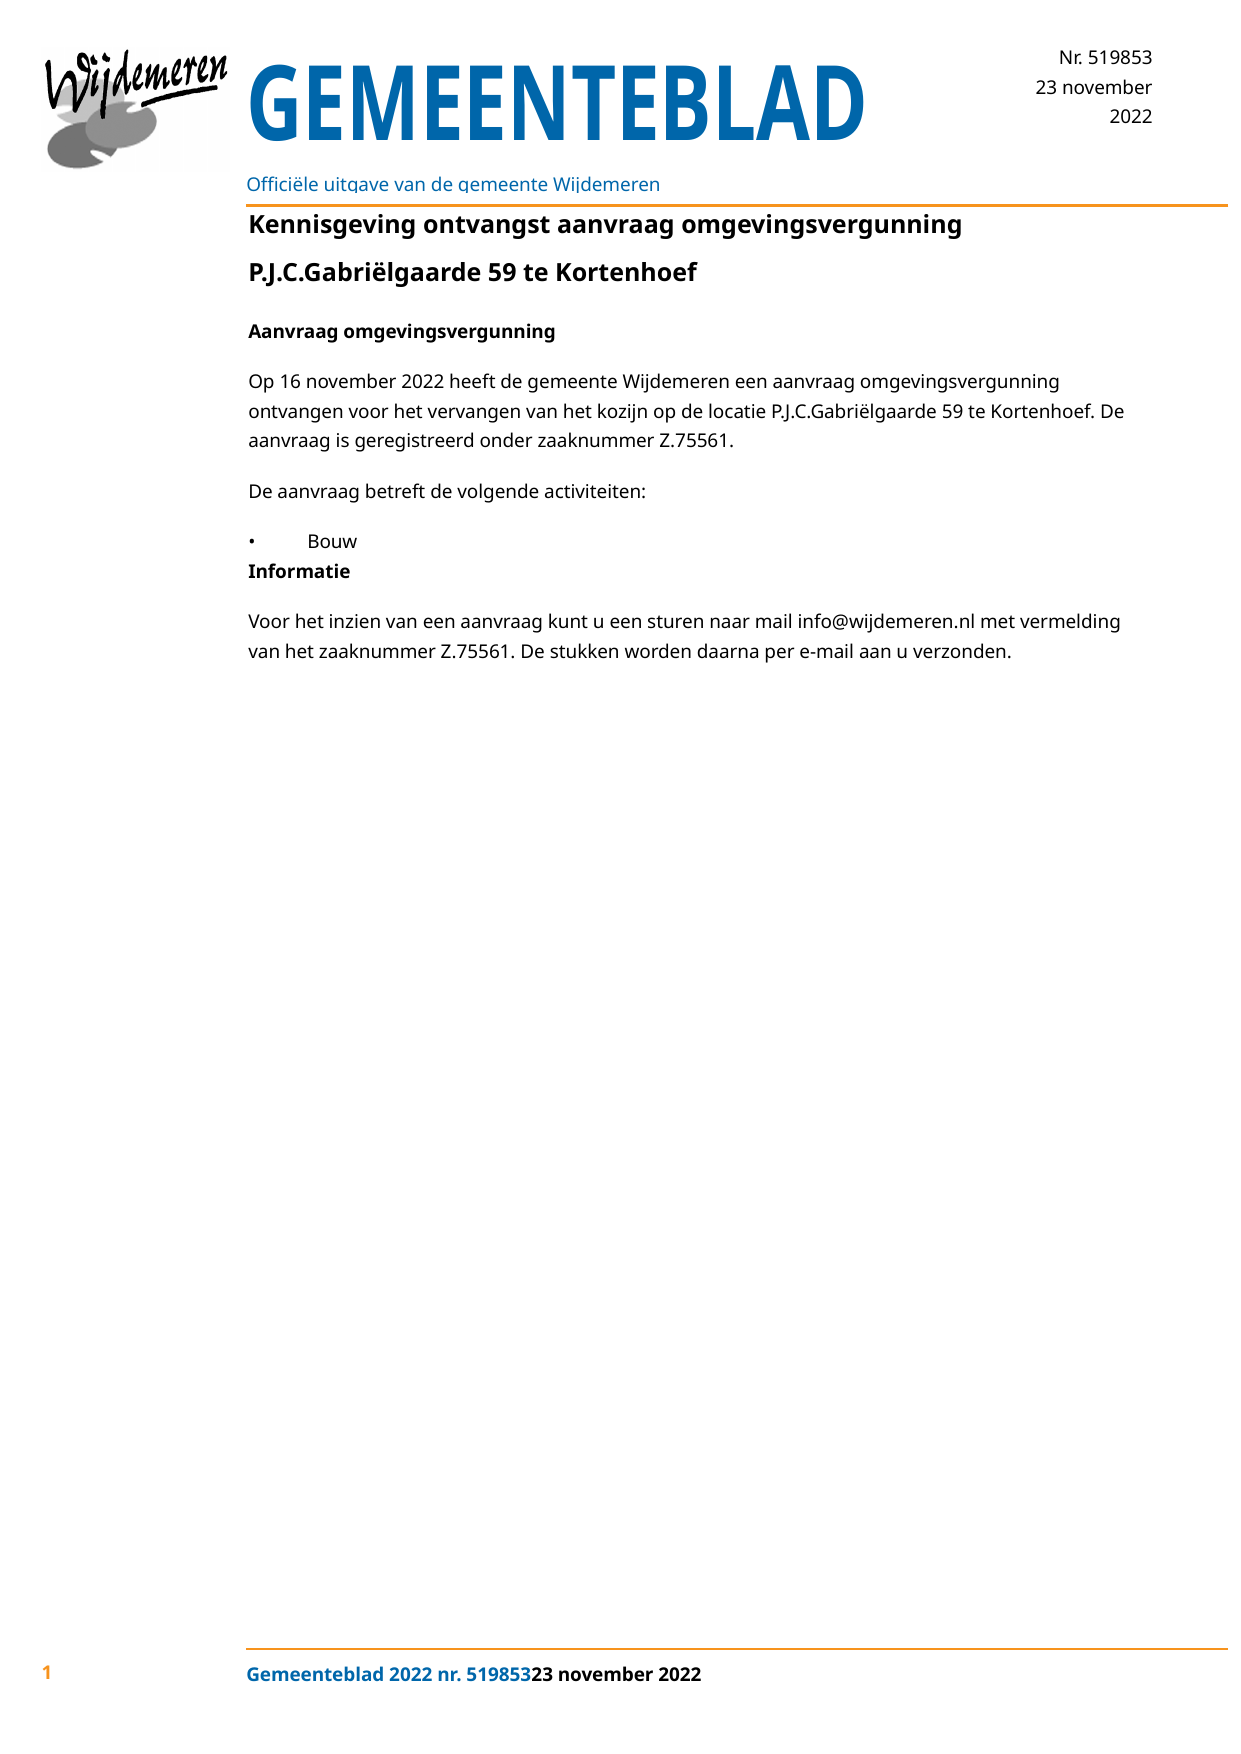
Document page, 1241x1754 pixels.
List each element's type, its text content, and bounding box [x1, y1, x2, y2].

text De aanvraag betreft de volgende activiteiten: [248, 478, 1152, 504]
text Kennisgeving ontvangst aanvraag omgevingsvergunning P.J.C.Gabriëlgaarde 59 te Kortenhoef [248, 207, 1152, 288]
list Bouw [248, 528, 1152, 554]
text Op 16 november 2022 heeft de gemeente Wijdemeren een aanvraag omgevingsvergunning ontvangen voor het vervangen van het kozijn op de locatie P.J.C.Gabriëlgaarde 59 te Kortenhoef. De aanvraag is geregistreerd onder zaaknummer Z.75561. [248, 368, 1152, 453]
text Informatie [248, 558, 1152, 584]
picture [41, 47, 231, 172]
text Aanvraag omgevingsvergunning [248, 318, 1152, 344]
text Voor het inzien van een aanvraag kunt u een sturen naar mail info@wijdemeren.nl met vermelding van het zaaknummer Z.75561. De stukken worden daarna per e-mail aan u verzonden. [248, 608, 1152, 664]
